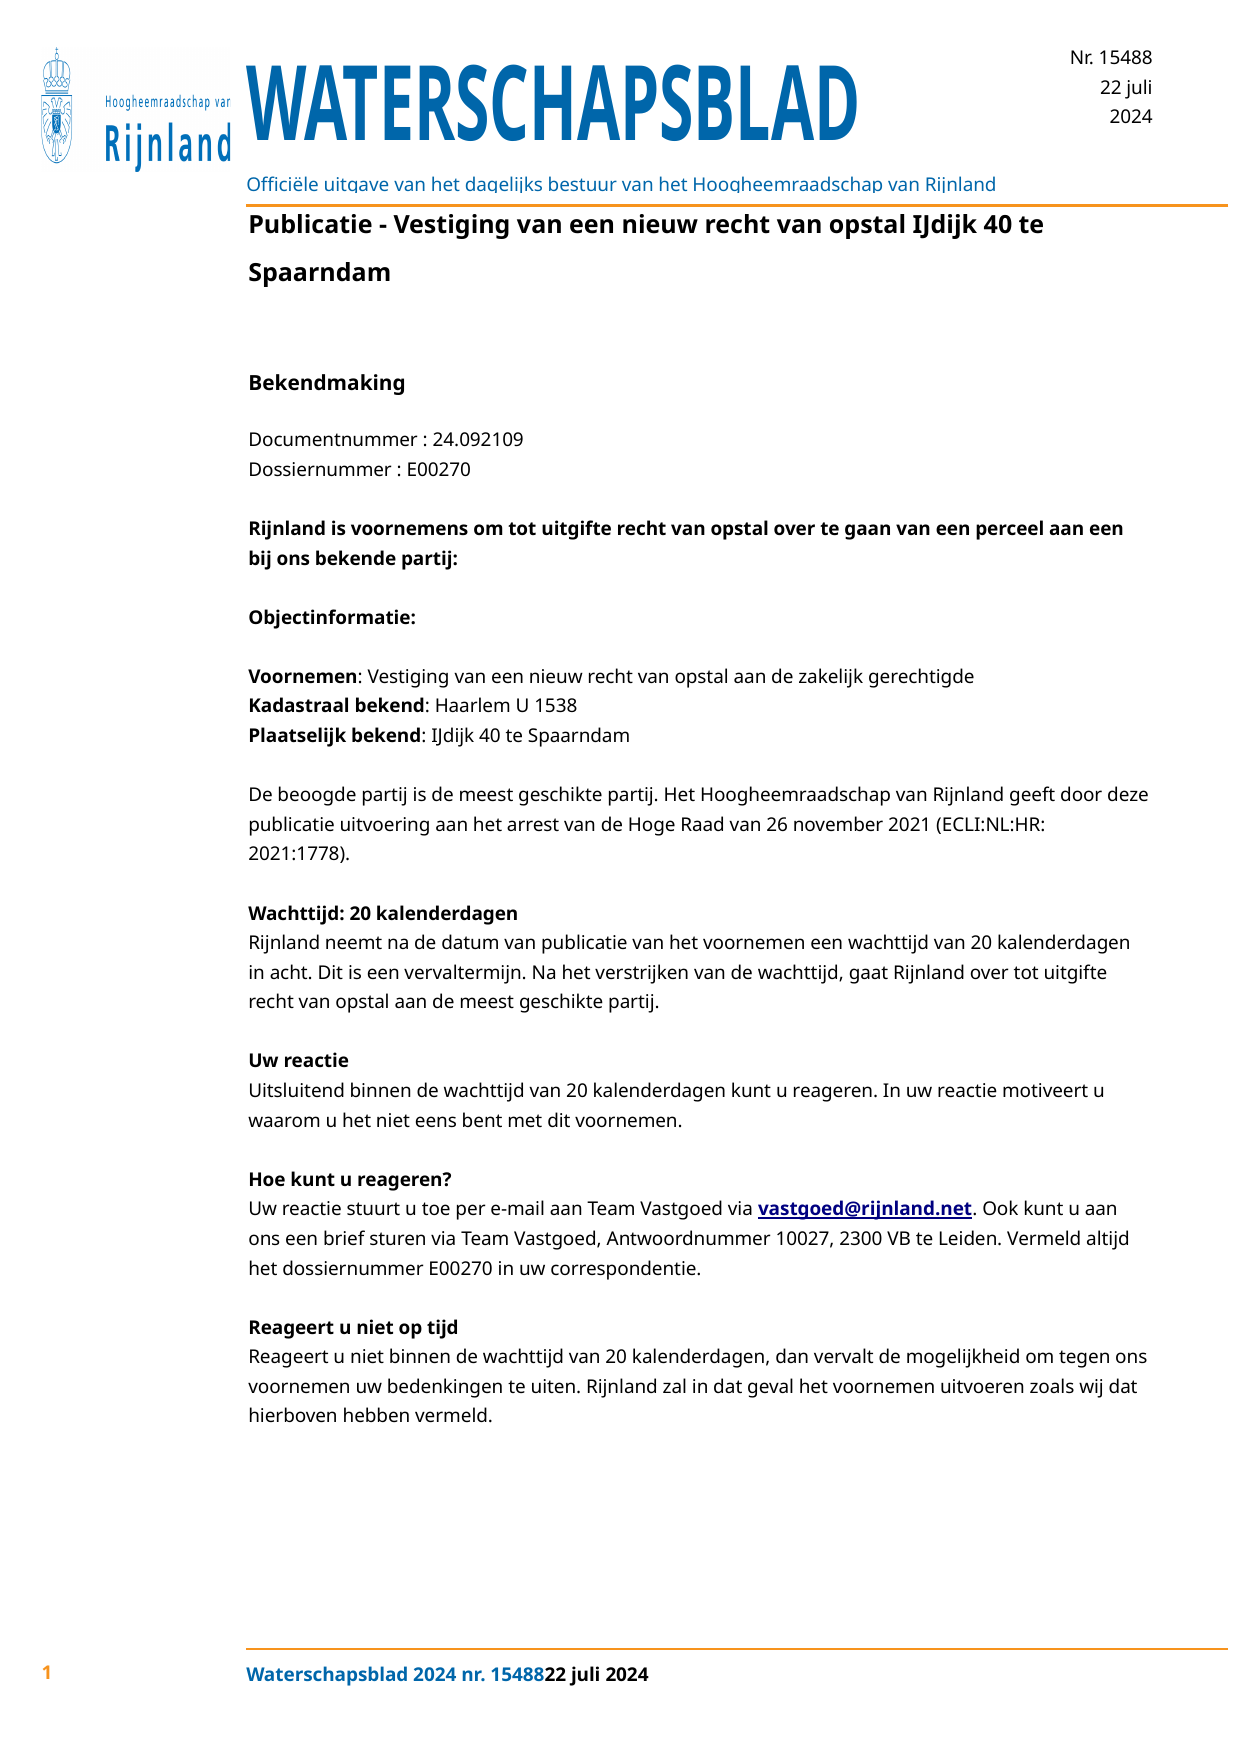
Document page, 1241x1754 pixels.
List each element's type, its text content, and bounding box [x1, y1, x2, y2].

text Plaatselijk bekend: IJdijk 40 te Spaarndam [248, 722, 1152, 748]
text Documentnummer : 24.092109 [248, 426, 1152, 452]
text Reageert u niet op tijd [248, 1314, 1152, 1339]
text Uw reactie stuurt u toe per e-mail aan Team Vastgoed via vastgoed@rijnland.net. Ook kunt u aan ons een brief sturen via Team Vastgoed, Antwoordnummer 10027, 2300 VB te Leiden. Vermeld altijd het dossiernummer E00270 in uw correspondentie. [248, 1196, 1152, 1280]
text Rijnland is voornemens om tot uitgifte recht van opstal over te gaan van een perceel aan een bij ons bekende partij: [248, 515, 1152, 570]
text Bekendmaking [248, 368, 1152, 397]
text Hoe kunt u reageren? [248, 1166, 1152, 1192]
text Uw reactie [248, 1048, 1152, 1073]
text Voornemen: Vestiging van een nieuw recht van opstal aan de zakelijk gerechtigde [248, 663, 1152, 689]
text Dossiernummer : E00270 [248, 456, 1152, 482]
text Objectinformatie: [248, 604, 1152, 629]
text Kadastraal bekend: Haarlem U 1538 [248, 693, 1152, 718]
text Reageert u niet binnen de wachttijd van 20 kalenderdagen, dan vervalt de mogelijkheid om tegen ons voornemen uw bedenkingen te uiten. Rijnland zal in dat geval het voornemen uitvoeren zoals wij dat hierboven hebben vermeld. [248, 1343, 1152, 1428]
text De beoogde partij is de meest geschikte partij. Het Hoogheemraadschap van Rijnland geeft door deze publicatie uitvoering aan het arrest van de Hoge Raad van 26 november 2021 (ECLI:NL:HR: 2021:1778). [248, 781, 1152, 866]
picture [41, 47, 231, 172]
text Rijnland neemt na de datum van publicatie van het voornemen een wachttijd van 20 kalenderdagen in acht. Dit is een vervaltermijn. Na het verstrijken van de wachttijd, gaat Rijnland over tot uitgifte recht van opstal aan de meest geschikte partij. [248, 929, 1152, 1014]
text Uitsluitend binnen de wachttijd van 20 kalenderdagen kunt u reageren. In uw reactie motiveert u waarom u het niet eens bent met dit voornemen. [248, 1077, 1152, 1132]
text Wachttijd: 20 kalenderdagen [248, 900, 1152, 925]
text Publicatie - Vestiging van een nieuw recht van opstal IJdijk 40 te Spaarndam [248, 207, 1152, 288]
